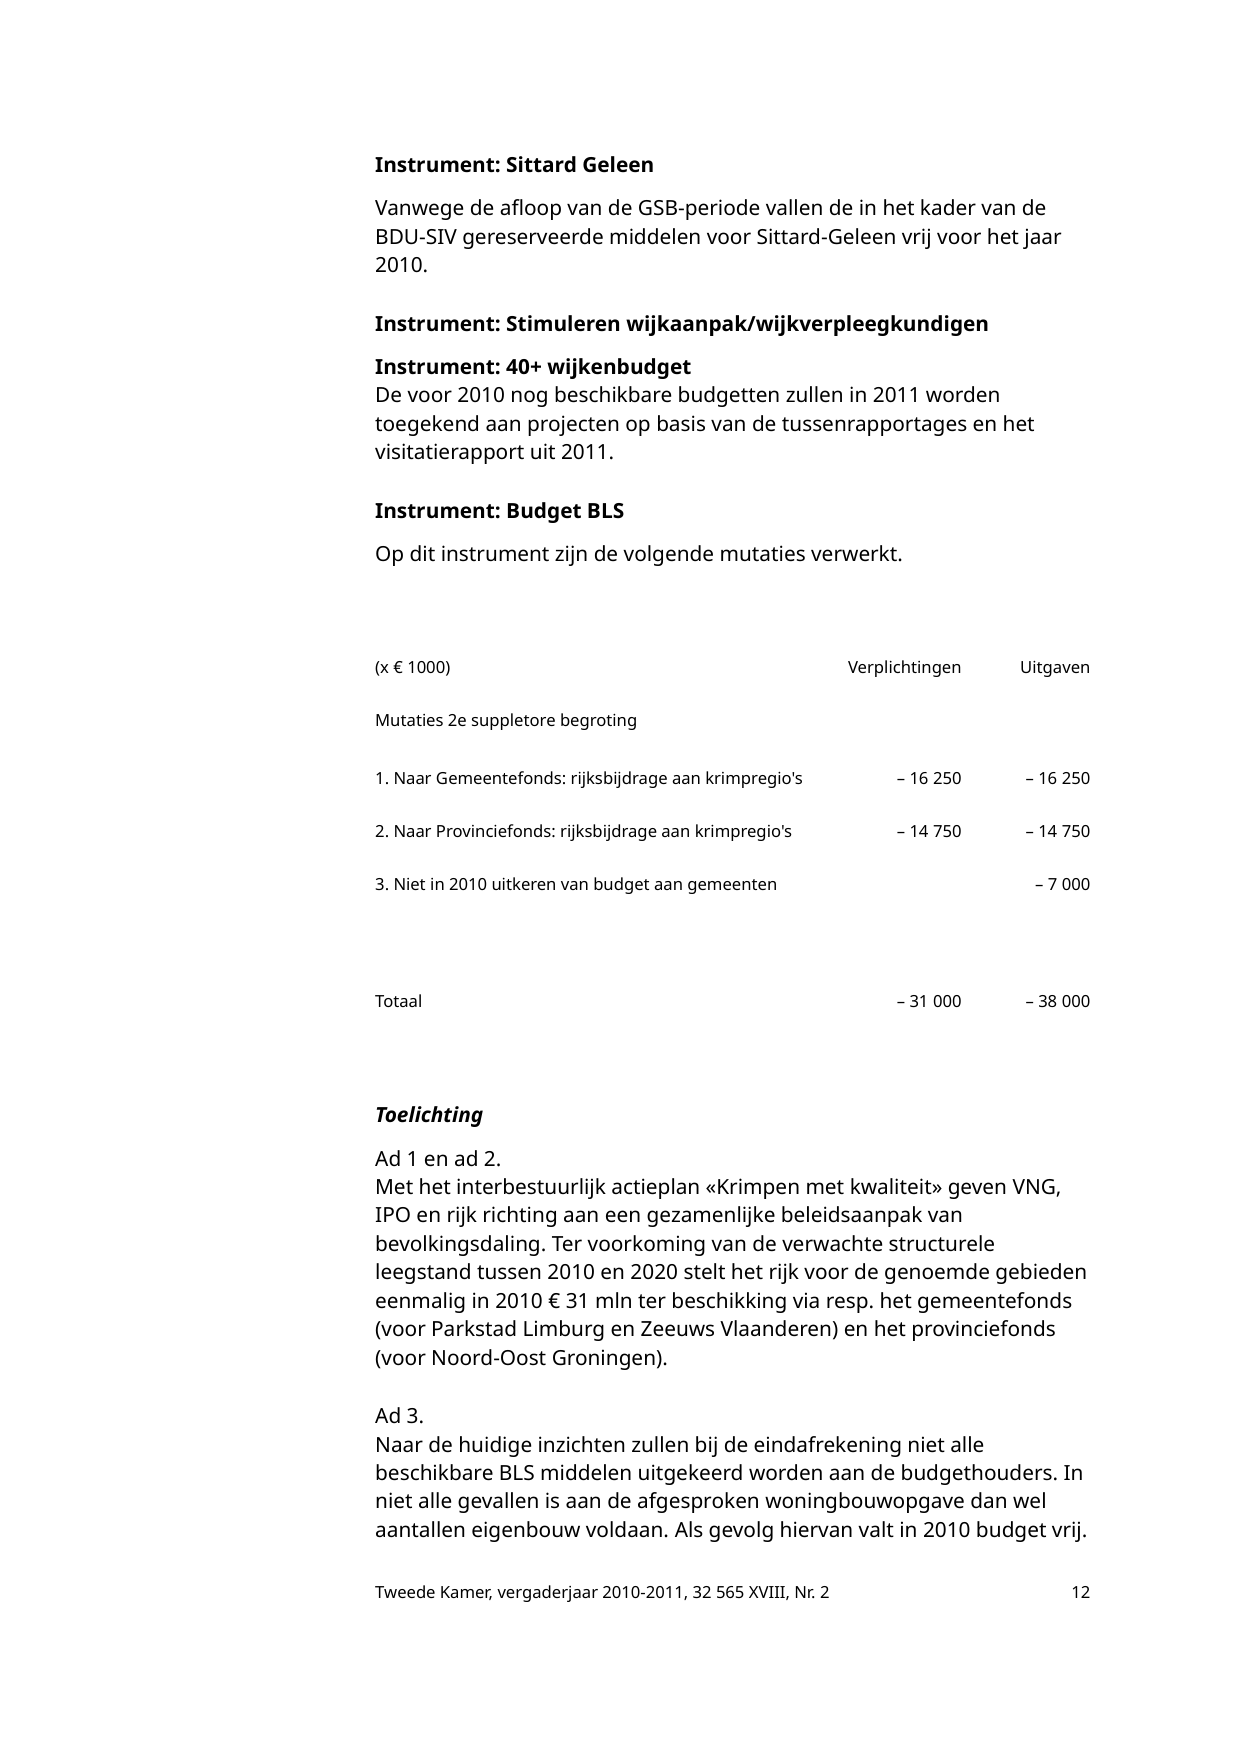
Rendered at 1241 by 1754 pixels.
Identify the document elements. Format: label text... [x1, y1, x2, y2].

text Instrument: Stimuleren wijkaanpak/wijkverpleegkundigen [375, 309, 1090, 337]
text Op dit instrument zijn de volgende mutaties verwerkt. [375, 539, 1090, 568]
table_cell – 16 250 [833, 767, 961, 819]
table_cell 1. Naar Gemeentefonds: rijksbijdrage aan krimpregio's [375, 767, 833, 819]
table_cell [833, 931, 961, 989]
table_cell [961, 931, 1090, 989]
text Ad 1 en ad 2. [375, 1144, 1090, 1172]
table_cell [833, 709, 961, 767]
table_cell – 14 750 [833, 820, 961, 872]
table_cell – 38 000 [961, 989, 1090, 1042]
table_header Uitgaven [961, 656, 1090, 708]
table_cell – 31 000 [833, 989, 961, 1042]
text Ad 3. [375, 1401, 1090, 1430]
table_cell 3. Niet in 2010 uitkeren van budget aan gemeenten [375, 872, 833, 931]
text De voor 2010 nog beschikbare budgetten zullen in 2011 worden toegekend aan projecten op basis van de tussenrapportages en het visitatierapport uit 2011. [375, 381, 1090, 466]
table_cell Totaal [375, 989, 833, 1042]
table_cell 2. Naar Provinciefonds: rijksbijdrage aan krimpregio's [375, 820, 833, 872]
table_header Verplichtingen [833, 656, 961, 708]
text Met het interbestuurlijk actieplan «Krimpen met kwaliteit» geven VNG, IPO en rijk richting aan een gezamenlijke beleidsaanpak van bevolkingsdaling. Ter voorkoming van de verwachte structurele leegstand tussen 2010 en 2020 stelt het rijk voor de genoemde gebieden eenmalig in 2010 € 31 mln ter beschikking via resp. het gemeentefonds (voor Parkstad Limburg en Zeeuws Vlaanderen) en het provinciefonds (voor Noord-Oost Groningen). [375, 1172, 1090, 1371]
table_cell [833, 872, 961, 931]
text Instrument: Budget BLS [375, 496, 1090, 524]
table_cell – 14 750 [961, 820, 1090, 872]
table_cell [375, 931, 833, 989]
text Instrument: 40+ wijkenbudget [375, 352, 1090, 381]
text Instrument: Sittard Geleen [375, 150, 1090, 178]
table_header (x € 1000) [375, 656, 833, 708]
table_cell Mutaties 2e suppletore begroting [375, 709, 833, 767]
table_cell [961, 709, 1090, 767]
text Vanwege de afloop van de GSB-periode vallen de in het kader van de BDU-SIV gereserveerde middelen voor Sittard-Geleen vrij voor het jaar 2010. [375, 193, 1090, 279]
table_cell – 16 250 [961, 767, 1090, 819]
table_cell – 7 000 [961, 872, 1090, 931]
text Toelichting [375, 1100, 1090, 1129]
text Naar de huidige inzichten zullen bij de eindafrekening niet alle beschikbare BLS middelen uitgekeerd worden aan de budgethouders. In niet alle gevallen is aan de afgesproken woningbouwopgave dan wel aantallen eigenbouw voldaan. Als gevolg hiervan valt in 2010 budget vrij. [375, 1430, 1090, 1543]
